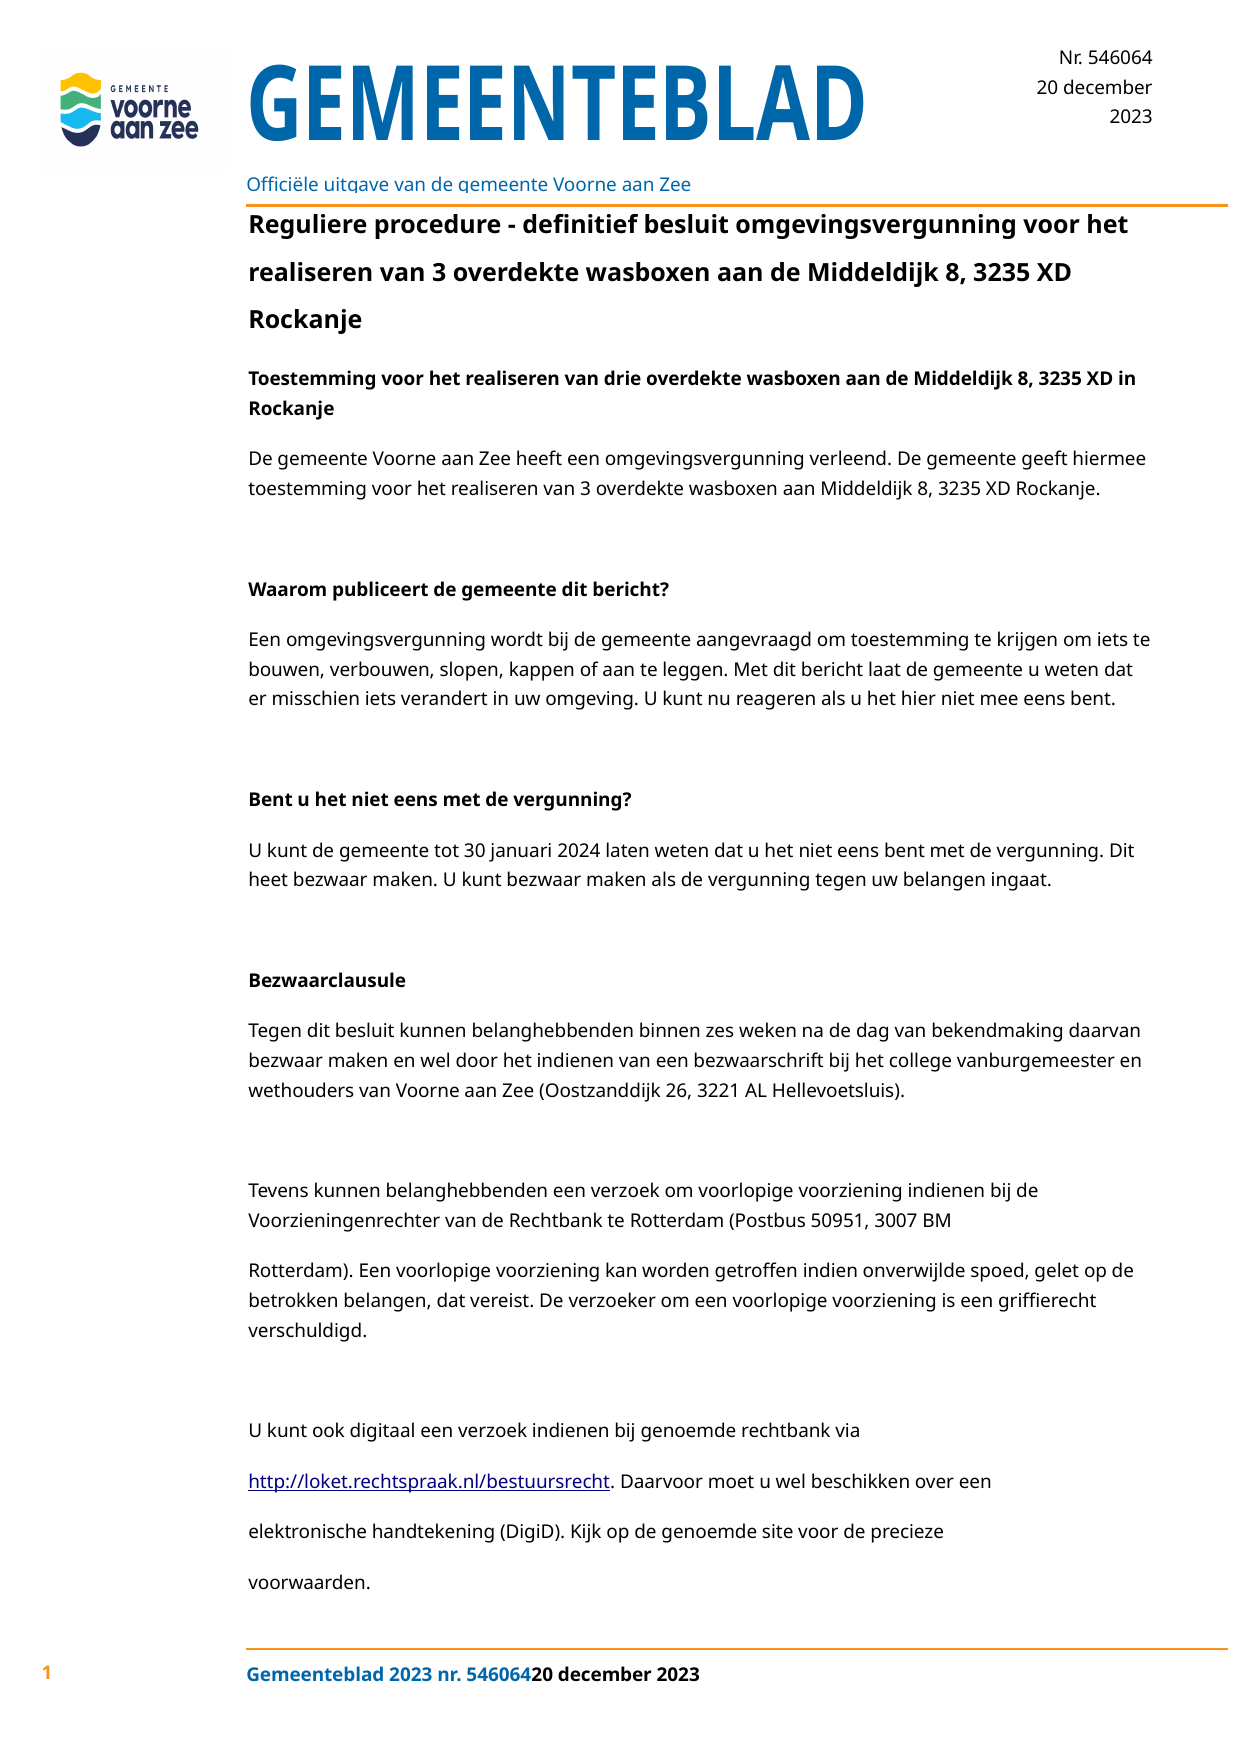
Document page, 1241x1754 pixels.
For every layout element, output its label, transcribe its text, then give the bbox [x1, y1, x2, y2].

text Een omgevingsvergunning wordt bij de gemeente aangevraagd om toestemming te krijgen om iets te bouwen, verbouwen, slopen, kappen of aan te leggen. Met dit bericht laat de gemeente u weten dat er misschien iets verandert in uw omgeving. U kunt nu reageren als u het hier niet mee eens bent. [248, 626, 1152, 711]
text Bent u het niet eens met de vergunning? [248, 786, 1152, 812]
text Reguliere procedure - definitief besluit omgevingsvergunning voor het realiseren van 3 overdekte wasboxen aan de Middeldijk 8, 3235 XD Rockanje [248, 207, 1152, 336]
text Tegen dit besluit kunnen belanghebbenden binnen zes weken na de dag van bekendmaking daarvan bezwaar maken en wel door het indienen van een bezwaarschrift bij het college vanburgemeester en wethouders van Voorne aan Zee (Oostzanddijk 26, 3221 AL Hellevoetsluis). [248, 1018, 1152, 1102]
text elektronische handtekening (DigiD). Kijk op de genoemde site voor de precieze [248, 1518, 1152, 1544]
text Tevens kunnen belanghebbenden een verzoek om voorlopige voorziening indienen bij de Voorzieningenrechter van de Rechtbank te Rotterdam (Postbus 50951, 3007 BM [248, 1178, 1152, 1233]
text Bezwaarclausule [248, 967, 1152, 993]
picture [41, 47, 231, 172]
text http://loket.rechtspraak.nl/bestuursrecht. Daarvoor moet u wel beschikken over een [248, 1468, 1152, 1494]
text voorwaarden. [248, 1569, 1152, 1594]
text U kunt de gemeente tot 30 januari 2024 laten weten dat u het niet eens bent met de vergunning. Dit heet bezwaar maken. U kunt bezwaar maken als de vergunning tegen uw belangen ingaat. [248, 837, 1152, 892]
text Toestemming voor het realiseren van drie overdekte wasboxen aan de Middeldijk 8, 3235 XD in Rockanje [248, 366, 1152, 421]
text U kunt ook digitaal een verzoek indienen bij genoemde rechtbank via [248, 1418, 1152, 1443]
text Waarom publiceert de gemeente dit bericht? [248, 576, 1152, 602]
text Rotterdam). Een voorlopige voorziening kan worden getroffen indien onverwijlde spoed, gelet op de betrokken belangen, dat vereist. De verzoeker om een voorlopige voorziening is een griffierecht verschuldigd. [248, 1258, 1152, 1342]
text De gemeente Voorne aan Zee heeft een omgevingsvergunning verleend. De gemeente geeft hiermee toestemming voor het realiseren van 3 overdekte wasboxen aan Middeldijk 8, 3235 XD Rockanje. [248, 446, 1152, 501]
